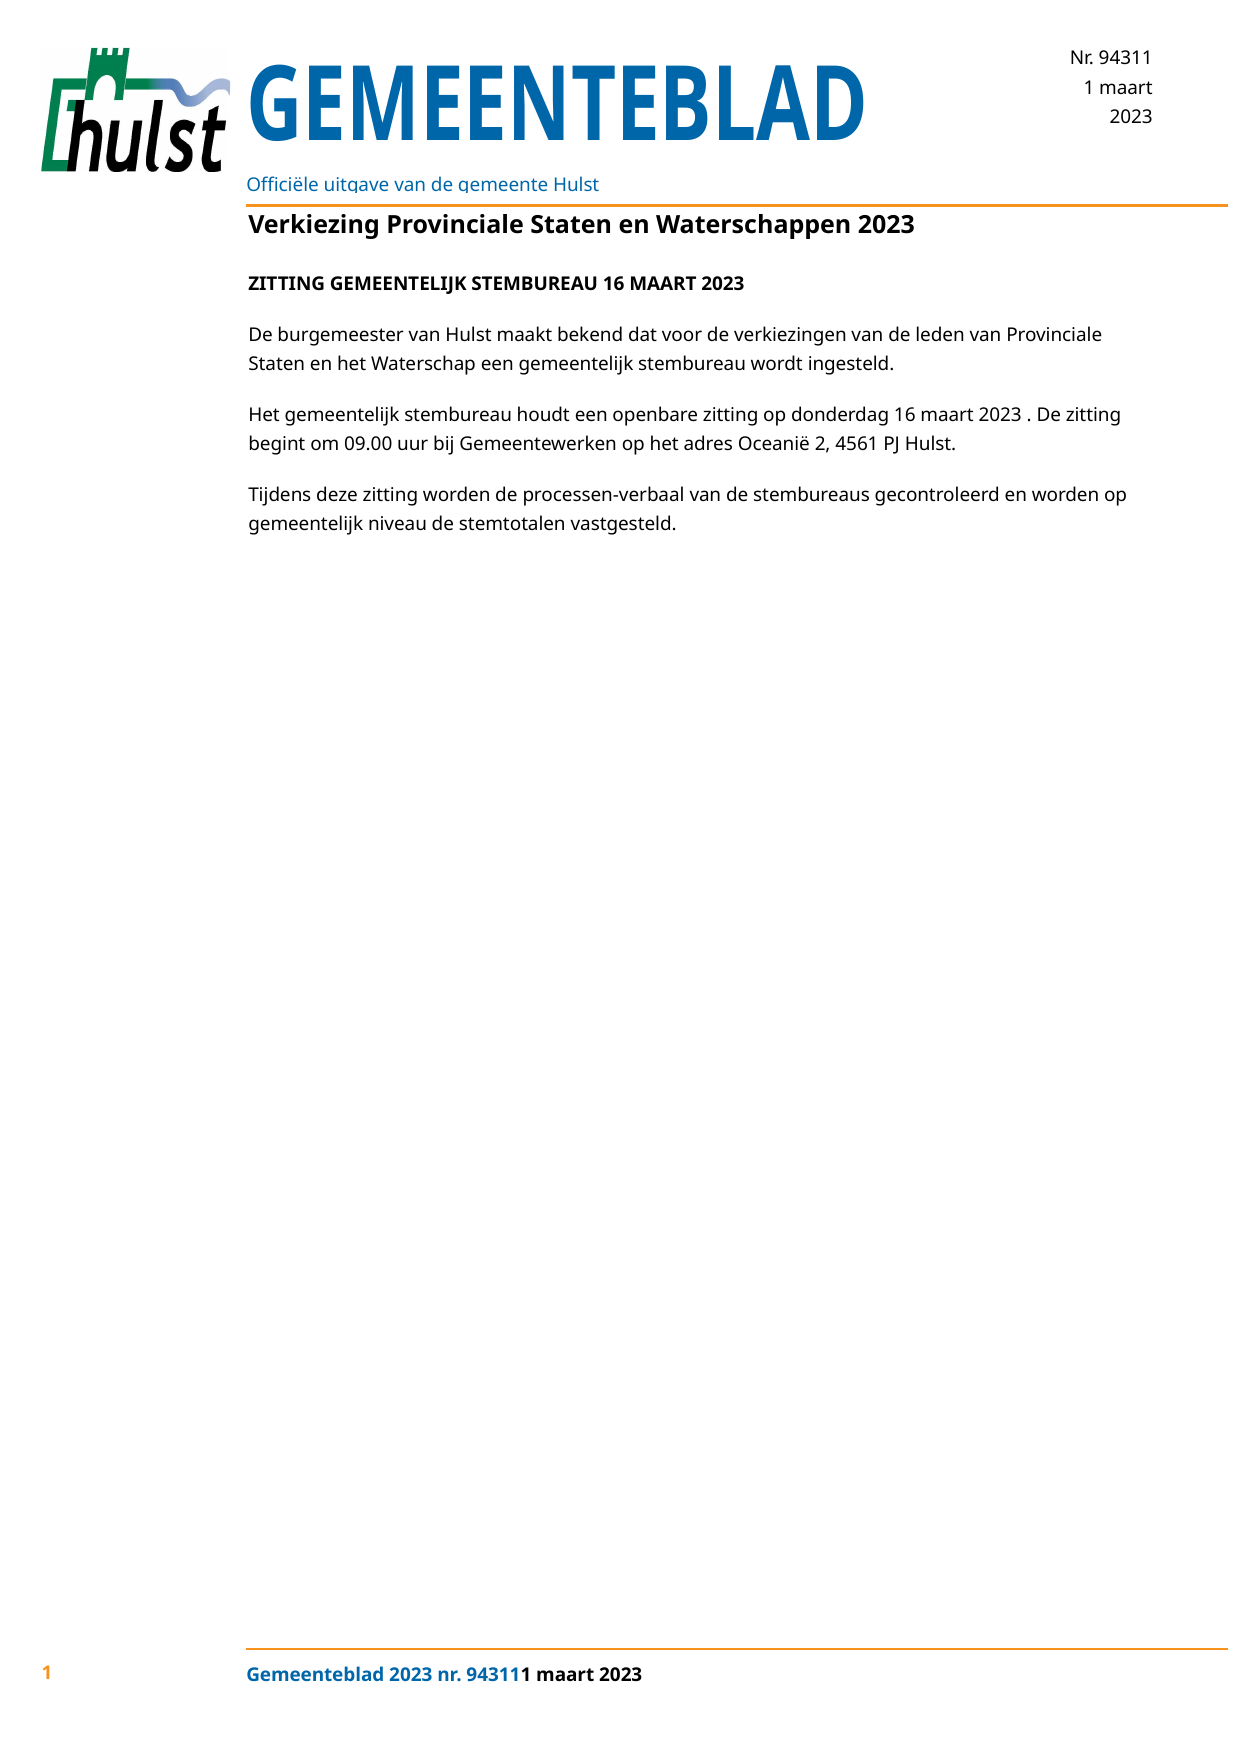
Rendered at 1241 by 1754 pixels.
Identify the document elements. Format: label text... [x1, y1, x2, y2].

text Het gemeentelijk stembureau houdt een openbare zitting op donderdag 16 maart 2023 . De zitting begint om 09.00 uur bij Gemeentewerken op het adres Oceanië 2, 4561 PJ Hulst. [248, 401, 1152, 456]
text Tijdens deze zitting worden de processen-verbaal van de stembureaus gecontroleerd en worden op gemeentelijk niveau de stemtotalen vastgesteld. [248, 481, 1152, 536]
text ZITTING GEMEENTELIJK STEMBUREAU 16 MAART 2023 [248, 270, 1152, 296]
text Verkiezing Provinciale Staten en Waterschappen 2023 [248, 207, 1152, 241]
text De burgemeester van Hulst maakt bekend dat voor de verkiezingen van de leden van Provinciale Staten en het Waterschap een gemeentelijk stembureau wordt ingesteld. [248, 321, 1152, 376]
picture [41, 47, 231, 172]
